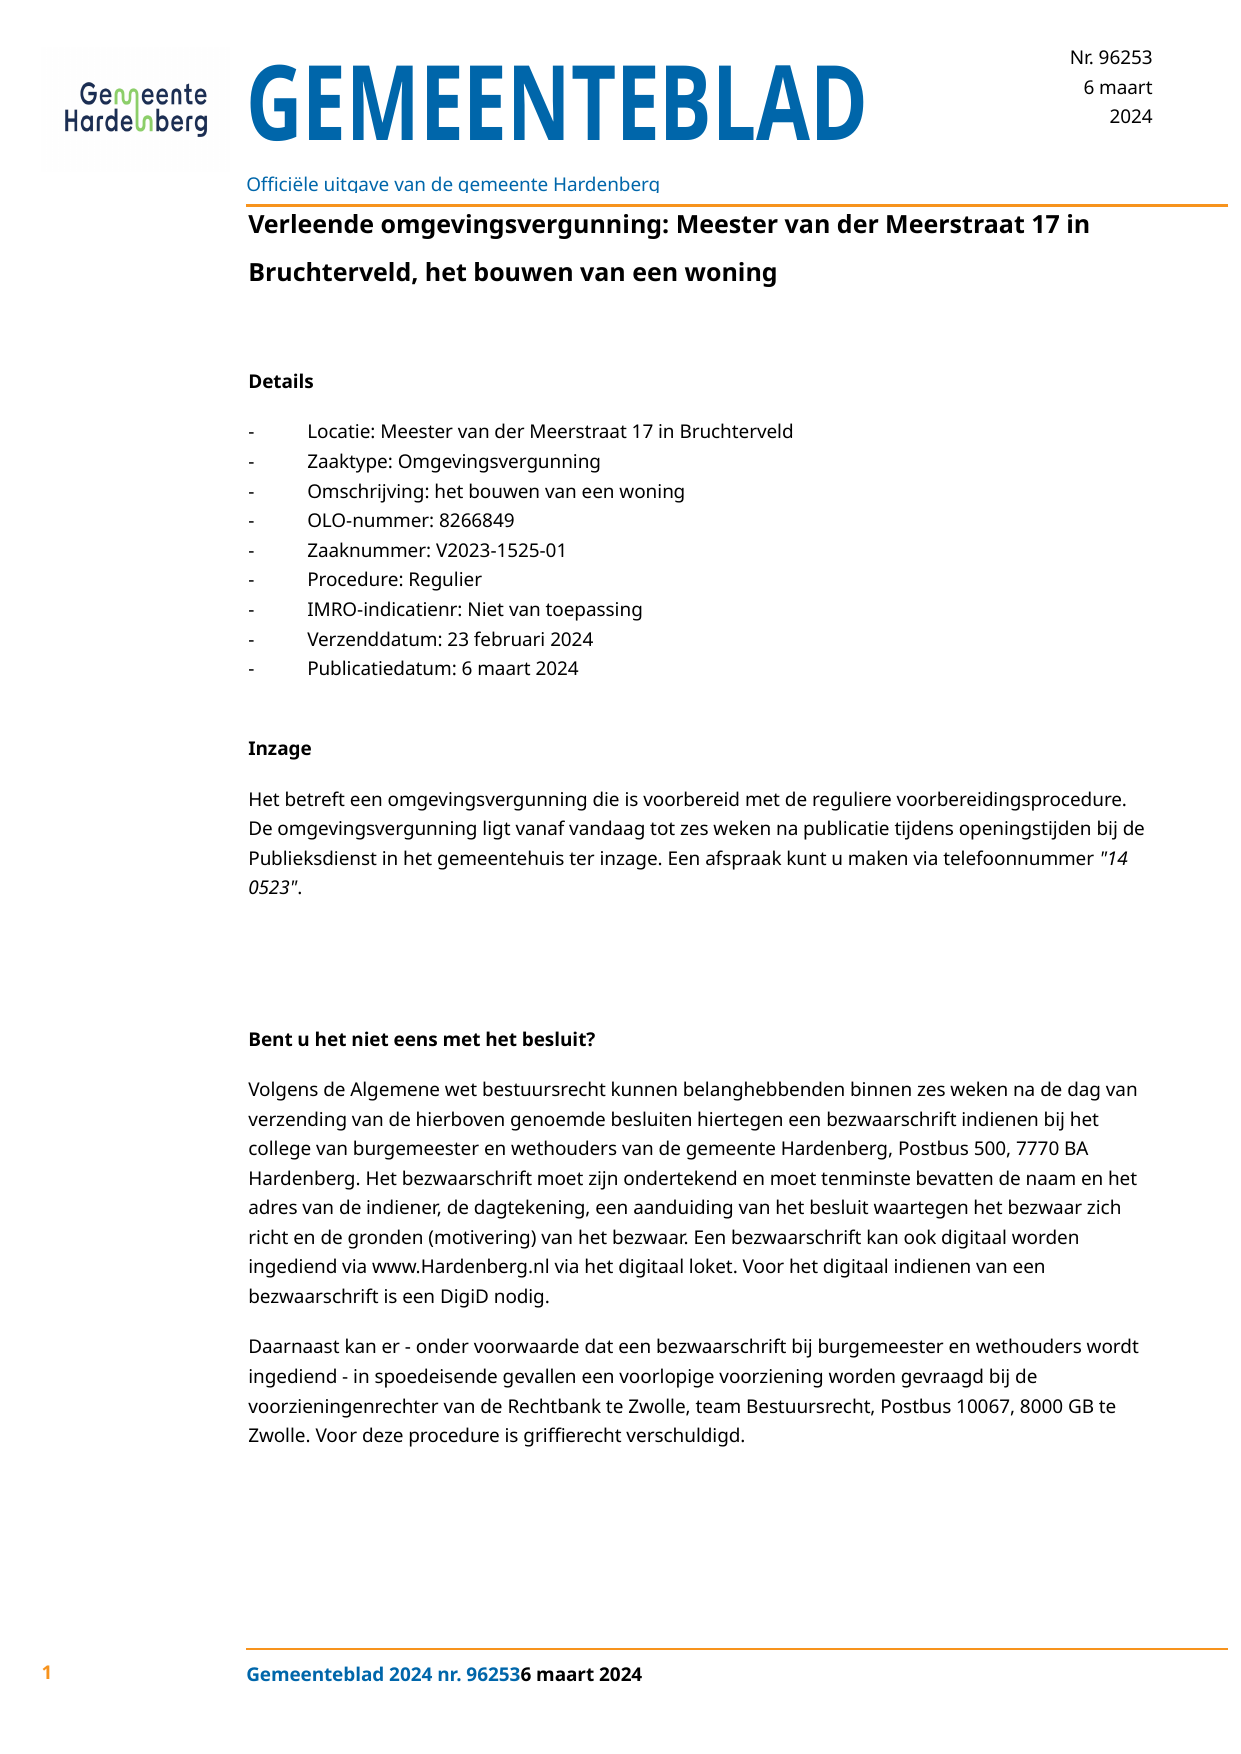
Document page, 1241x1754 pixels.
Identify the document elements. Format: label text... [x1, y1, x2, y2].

text Volgens de Algemene wet bestuursrecht kunnen belanghebbenden binnen zes weken na de dag van verzending van de hierboven genoemde besluiten hiertegen een bezwaarschrift indienen bij het college van burgemeester en wethouders van de gemeente Hardenberg, Postbus 500, 7770 BA Hardenberg. Het bezwaarschrift moet zijn ondertekend en moet tenminste bevatten de naam en het adres van de indiener, de dagtekening, een aanduiding van het besluit waartegen het bezwaar zich richt en de gronden (motivering) van het bezwaar. Een bezwaarschrift kan ook digitaal worden ingediend via www.Hardenberg.nl via het digitaal loket. Voor het digitaal indienen van een bezwaarschrift is een DigiD nodig. [248, 1076, 1152, 1309]
list Zaaktype: Omgevingsvergunning [248, 448, 1152, 474]
text Details [248, 368, 1152, 394]
list OLO-nummer: 8266849 [248, 507, 1152, 533]
list Verzenddatum: 23 februari 2024 [248, 626, 1152, 652]
list Locatie: Meester van der Meerstraat 17 in Bruchterveld [248, 419, 1152, 444]
list Zaaknummer: V2023-1525-01 [248, 537, 1152, 563]
list Omschrijving: het bouwen van een woning [248, 478, 1152, 504]
text Verleende omgevingsvergunning: Meester van der Meerstraat 17 in Bruchterveld, het bouwen van een woning [248, 207, 1152, 288]
text Bent u het niet eens met het besluit? [248, 1026, 1152, 1052]
list IMRO-indicatienr: Niet van toepassing [248, 596, 1152, 622]
list Procedure: Regulier [248, 567, 1152, 592]
text Daarnaast kan er - onder voorwaarde dat een bezwaarschrift bij burgemeester en wethouders wordt ingediend - in spoedeisende gevallen een voorlopige voorziening worden gevraagd bij de voorzieningenrechter van de Rechtbank te Zwolle, team Bestuursrecht, Postbus 10067, 8000 GB te Zwolle. Voor deze procedure is griffierecht verschuldigd. [248, 1334, 1152, 1448]
list Publicatiedatum: 6 maart 2024 [248, 655, 1152, 681]
text Inzage [248, 735, 1152, 761]
text Het betreft een omgevingsvergunning die is voorbereid met de reguliere voorbereidingsprocedure. De omgevingsvergunning ligt vanaf vandaag tot zes weken na publicatie tijdens openingstijden bij de Publieksdienst in het gemeentehuis ter inzage. Een afspraak kunt u maken via telefoonnummer "14 0523". [248, 786, 1152, 900]
picture [41, 47, 231, 172]
